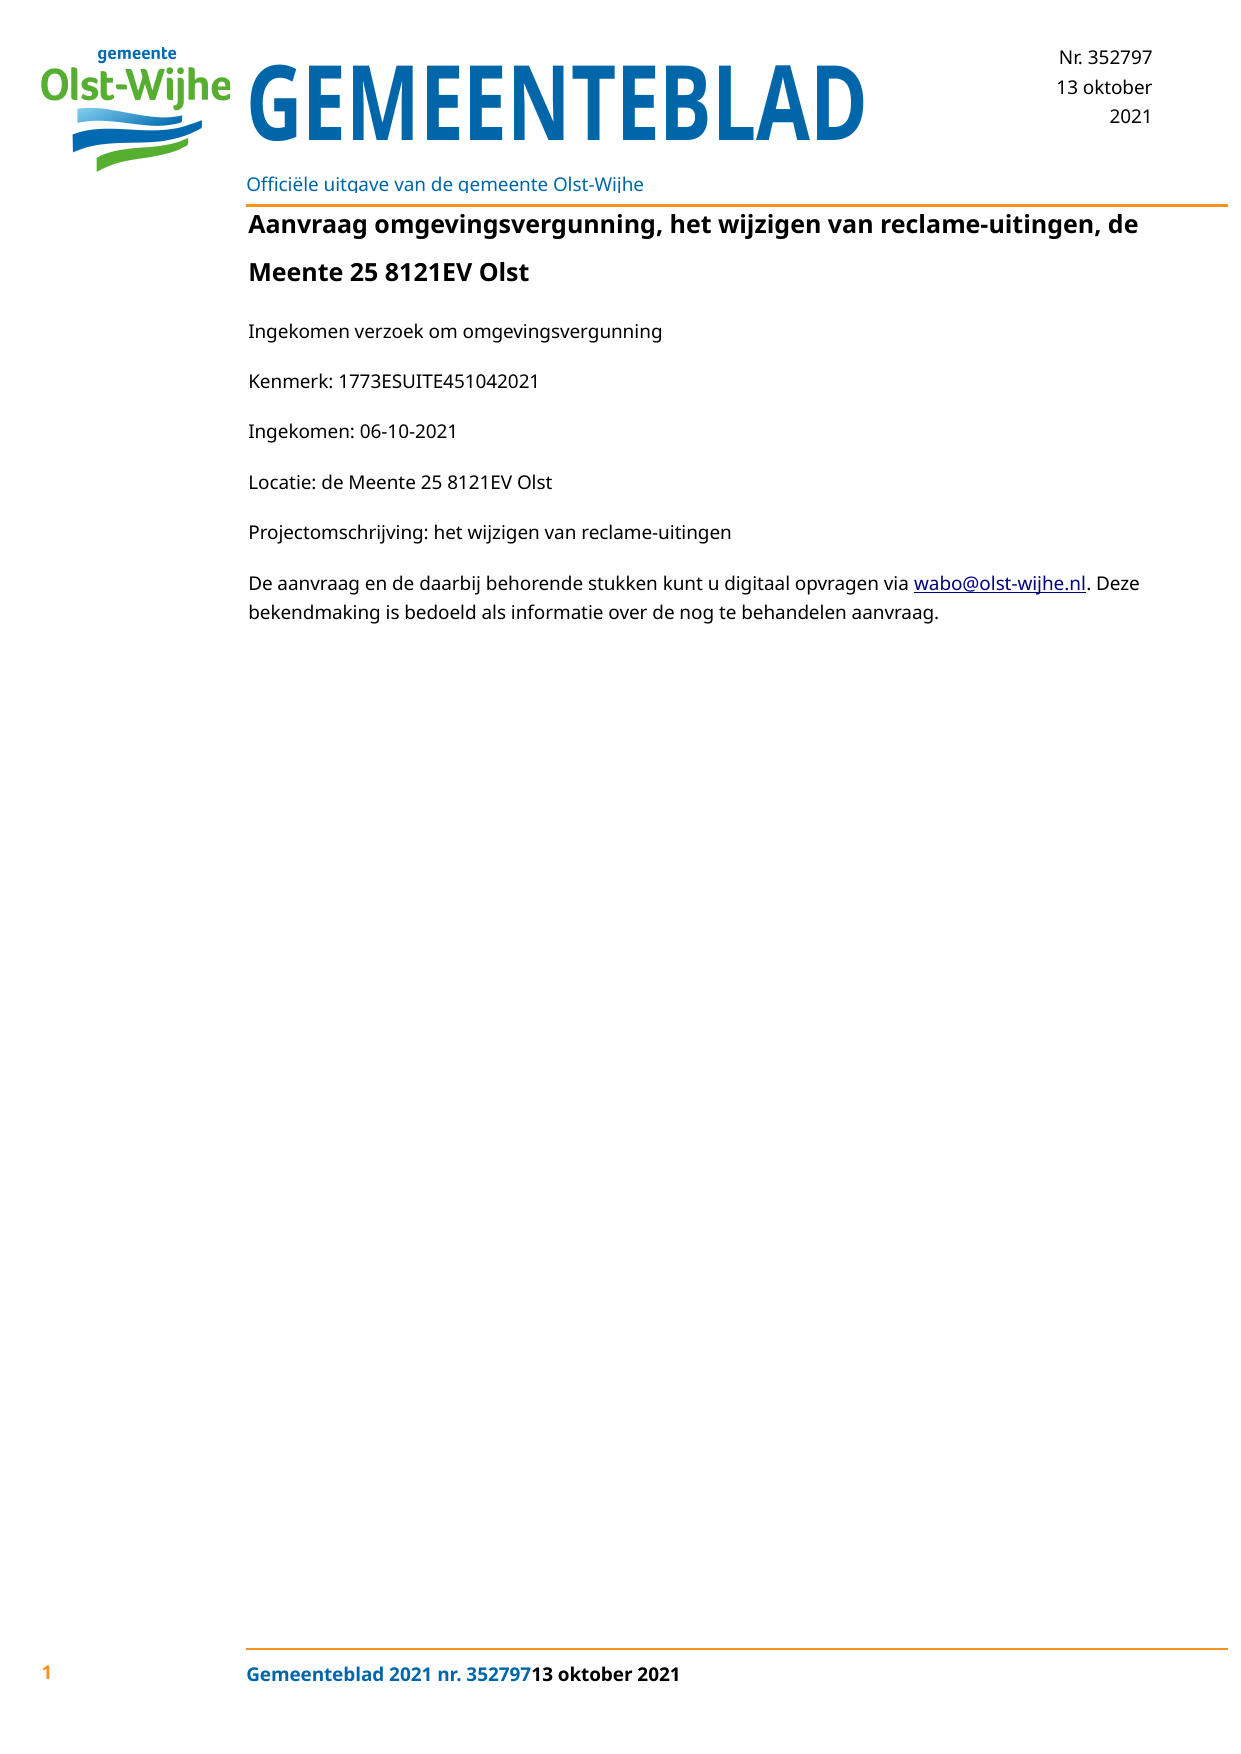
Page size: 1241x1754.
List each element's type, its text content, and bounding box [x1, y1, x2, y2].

text Kenmerk: 1773ESUITE451042021 [248, 368, 1152, 394]
text Locatie: de Meente 25 8121EV Olst [248, 469, 1152, 495]
text Ingekomen: 06-10-2021 [248, 419, 1152, 444]
picture [41, 47, 231, 172]
text Ingekomen verzoek om omgevingsvergunning [248, 318, 1152, 344]
text Projectomschrijving: het wijzigen van reclame-uitingen [248, 519, 1152, 545]
text Aanvraag omgevingsvergunning, het wijzigen van reclame-uitingen, de Meente 25 8121EV Olst [248, 207, 1152, 288]
text De aanvraag en de daarbij behorende stukken kunt u digitaal opvragen via wabo@olst-wijhe.nl. Deze bekendmaking is bedoeld als informatie over de nog te behandelen aanvraag. [248, 570, 1152, 625]
